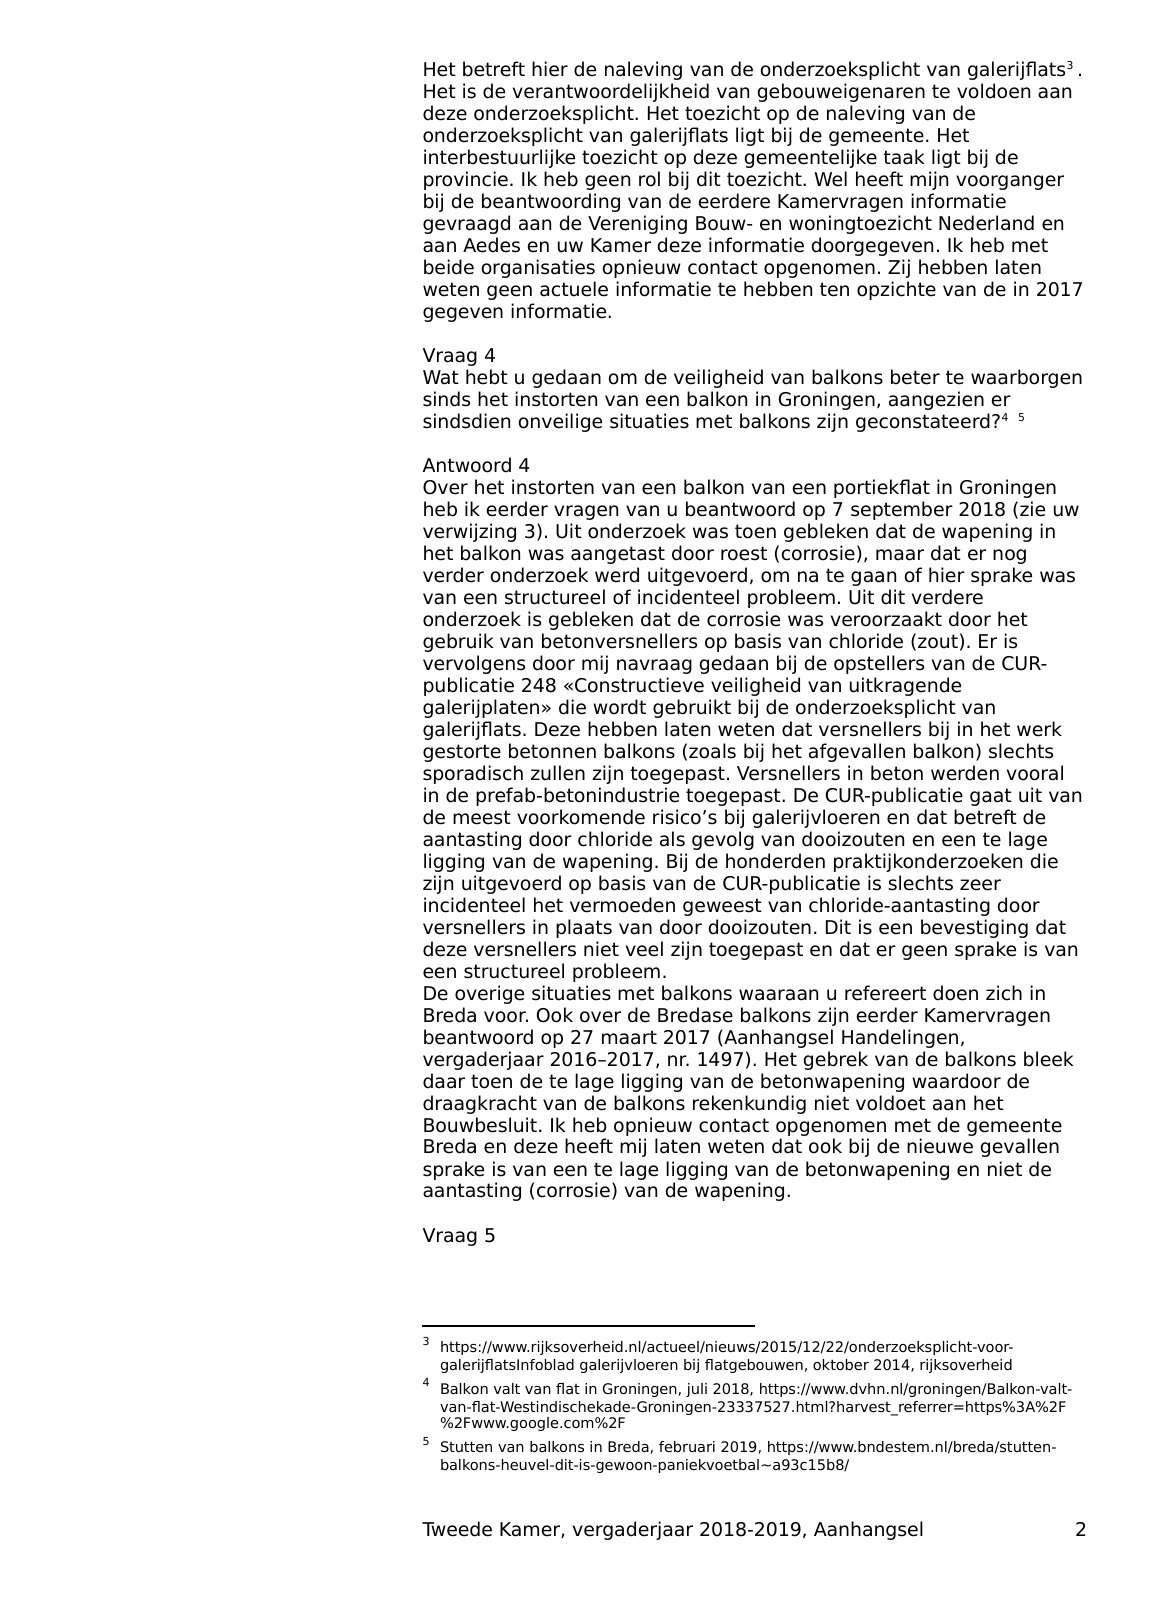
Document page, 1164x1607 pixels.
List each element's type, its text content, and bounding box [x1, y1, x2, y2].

text Stutten van balkons in Breda, februari 2019, https://www.bndestem.nl/breda/stutten-balkons-heuvel-dit-is-gewoon-paniekvoetbal~a93c15b8/ [422, 1435, 1087, 1474]
text Wat hebt u gedaan om de veiligheid van balkons beter te waarborgen sinds het instorten van een balkon in Groningen, aangezien er sindsdien onveilige situaties met balkons zijn geconstateerd? [422, 367, 1087, 433]
text De overige situaties met balkons waaraan u refereert doen zich in Breda voor. Ook over de Bredase balkons zijn eerder Kamervragen beantwoord op 27 maart 2017 (Aanhangsel Handelingen, vergaderjaar 2016–2017, nr. 1497). Het gebrek van de balkons bleek daar toen de te lage ligging van de betonwapening waardoor de draagkracht van de balkons rekenkundig niet voldoet aan het Bouwbesluit. Ik heb opnieuw contact opgenomen met de gemeente Breda en deze heeft mij laten weten dat ook bij de nieuwe gevallen sprake is van een te lage ligging van de betonwapening en niet de aantasting (corrosie) van de wapening. [422, 983, 1087, 1202]
text Over het instorten van een balkon van een portiekflat in Groningen heb ik eerder vragen van u beantwoord op 7 september 2018 (zie uw verwijzing 3). Uit onderzoek was toen gebleken dat de wapening in het balkon was aangetast door roest (corrosie), maar dat er nog verder onderzoek werd uitgevoerd, om na te gaan of hier sprake was van een structureel of incidenteel probleem. Uit dit verdere onderzoek is gebleken dat de corrosie was veroorzaakt door het gebruik van betonversnellers op basis van chloride (zout). Er is vervolgens door mij navraag gedaan bij de opstellers van de CUR-publicatie 248 «Constructieve veiligheid van uitkragende galerijplaten» die wordt gebruikt bij de onderzoeksplicht van galerijflats. Deze hebben laten weten dat versnellers bij in het werk gestorte betonnen balkons (zoals bij het afgevallen balkon) slechts sporadisch zullen zijn toegepast. Versnellers in beton werden vooral in de prefab-betonindustrie toegepast. De CUR-publicatie gaat uit van de meest voorkomende risico’s bij galerijvloeren en dat betreft de aantasting door chloride als gevolg van dooizouten en een te lage ligging van de wapening. Bij de honderden praktijkonderzoeken die zijn uitgevoerd op basis van de CUR-publicatie is slechts zeer incidenteel het vermoeden geweest van chloride-aantasting door versnellers in plaats van door dooizouten. Dit is een bevestiging dat deze versnellers niet veel zijn toegepast en dat er geen sprake is van een structureel probleem. [422, 477, 1087, 983]
text Vraag 5 [422, 1224, 1087, 1247]
text https://www.rijksoverheid.nl/actueel/nieuws/2015/12/22/onderzoeksplicht-voor-galerijflatsInfoblad galerijvloeren bij flatgebouwen, oktober 2014, rijksoverheid [422, 1335, 1087, 1374]
text Antwoord 4 [422, 455, 1087, 477]
text Het betreft hier de naleving van de onderzoeksplicht van galerijflats. Het is de verantwoordelijkheid van gebouweigenaren te voldoen aan deze onderzoeksplicht. Het toezicht op de naleving van de onderzoeksplicht van galerijflats ligt bij de gemeente. Het interbestuurlijke toezicht op deze gemeentelijke taak ligt bij de provincie. Ik heb geen rol bij dit toezicht. Wel heeft mijn voorganger bij de beantwoording van de eerdere Kamervragen informatie gevraagd aan de Vereniging Bouw- en woningtoezicht Nederland en aan Aedes en uw Kamer deze informatie doorgegeven. Ik heb met beide organisaties opnieuw contact opgenomen. Zij hebben laten weten geen actuele informatie te hebben ten opzichte van de in 2017 gegeven informatie. [422, 59, 1087, 323]
text Balkon valt van flat in Groningen, juli 2018, https://www.dvhn.nl/groningen/Balkon-valt-van-flat-Westindischekade-Groningen-23337527.html?harvest_referrer=https%3A%2F%2Fwww.google.com%2F [422, 1377, 1087, 1432]
text Vraag 4 [422, 345, 1087, 367]
